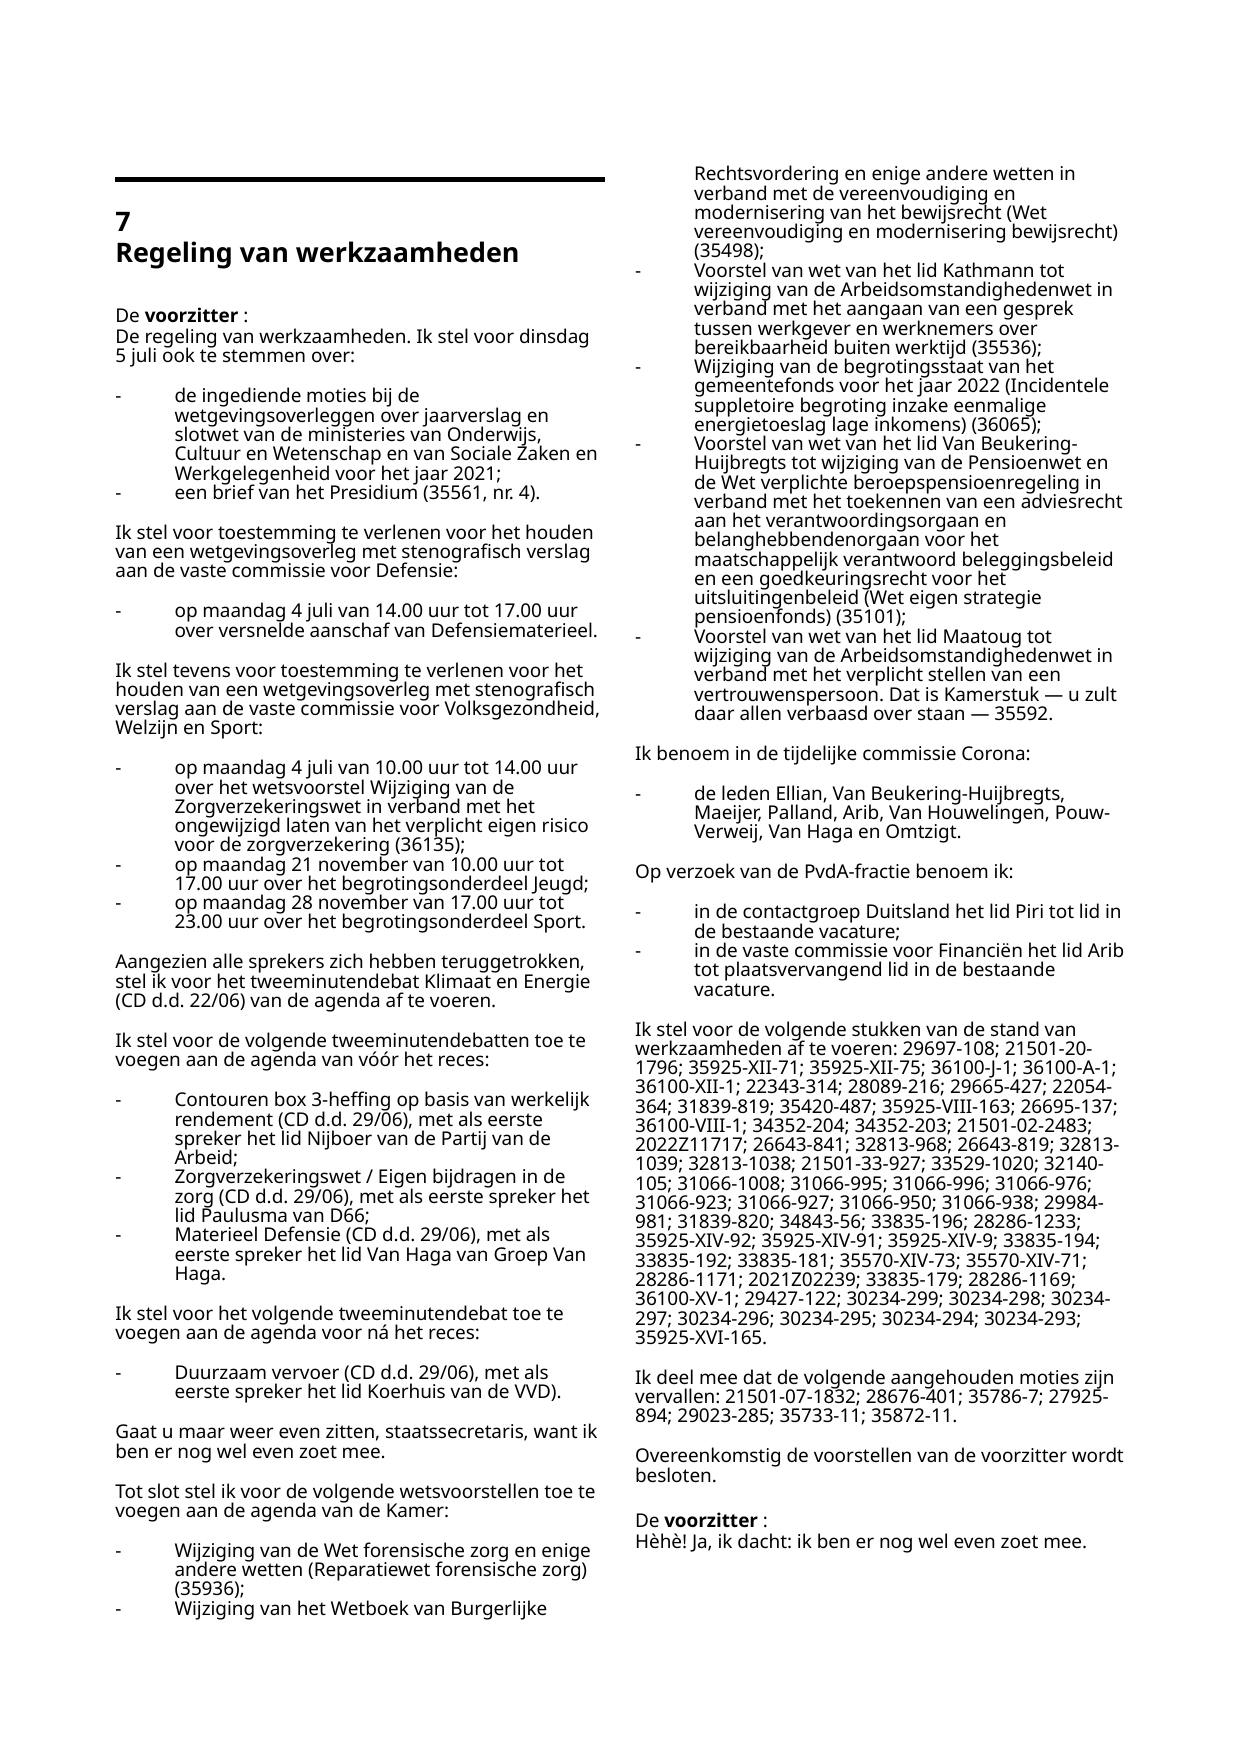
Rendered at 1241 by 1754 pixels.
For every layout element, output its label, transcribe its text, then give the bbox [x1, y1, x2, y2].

text Regeling van werkzaamheden [115, 239, 605, 283]
text Aangezien alle sprekers zich hebben teruggetrokken, stel ik voor het tweeminutendebat Klimaat en Energie (CD d.d. 22/06) van de agenda af te voeren. [115, 953, 605, 1011]
text De voorzitter : [635, 1507, 1125, 1533]
text Op verzoek van de PvdA-fractie benoem ik: [635, 863, 1125, 883]
list Wijziging van het Wetboek van Burgerlijke [115, 1600, 605, 1619]
list Wijziging van de begrotingsstaat van het gemeentefonds voor het jaar 2022 (Incidentele suppletoire begroting inzake eenmalige energietoeslag lage inkomens) (36065); [635, 358, 1125, 435]
text Tot slot stel ik voor de volgende wetsvoorstellen toe te voegen aan de agenda van de Kamer: [115, 1483, 605, 1521]
text Hèhè! Ja, ik dacht: ik ben er nog wel even zoet mee. [635, 1533, 1125, 1552]
list op maandag 4 juli van 10.00 uur tot 14.00 uur over het wetsvoorstel Wijziging van de Zorgverzekeringswet in verband met het ongewijzigd laten van het verplicht eigen risico voor de zorgverzekering (36135); [115, 759, 605, 856]
list Duurzaam vervoer (CD d.d. 29/06), met als eerste spreker het lid Koerhuis van de VVD). [115, 1364, 605, 1403]
text Ik deel mee dat de volgende aangehouden moties zijn vervallen: 21501-07-1832; 28676-401; 35786-7; 27925-894; 29023-285; 35733-11; 35872-11. [635, 1369, 1125, 1427]
list op maandag 28 november van 17.00 uur tot 23.00 uur over het begrotingsonderdeel Sport. [115, 894, 605, 933]
list een brief van het Presidium (35561, nr. 4). [115, 484, 605, 503]
text Ik stel tevens voor toestemming te verlenen voor het houden van een wetgevingsoverleg met stenografisch verslag aan de vaste commissie voor Volksgezondheid, Welzijn en Sport: [115, 662, 605, 739]
text Ik stel voor het volgende tweeminutendebat toe te voegen aan de agenda voor ná het reces: [115, 1305, 605, 1343]
list Rechtsvordering en enige andere wetten in verband met de vereenvoudiging en modernisering van het bewijsrecht (Wet vereenvoudiging en modernisering bewijsrecht) (35498); [635, 165, 1125, 262]
text Overeenkomstig de voorstellen van de voorzitter wordt besloten. [635, 1447, 1125, 1486]
text Ik stel voor de volgende stukken van de stand van werkzaamheden af te voeren: 29697-108; 21501-20-1796; 35925-XII-71; 35925-XII-75; 36100-J-1; 36100-A-1; 36100-XII-1; 22343-314; 28089-216; 29665-427; 22054-364; 31839-819; 35420-487; 35925-VIII-163; 26695-137; 36100-VIII-1; 34352-204; 34352-203; 21501-02-2483; 2022Z11717; 26643-841; 32813-968; 26643-819; 32813-1039; 32813-1038; 21501-33-927; 33529-1020; 32140-105; 31066-1008; 31066-995; 31066-996; 31066-976; 31066-923; 31066-927; 31066-950; 31066-938; 29984-981; 31839-820; 34843-56; 33835-196; 28286-1233; 35925-XIV-92; 35925-XIV-91; 35925-XIV-9; 33835-194; 33835-192; 33835-181; 35570-XIV-73; 35570-XIV-71; 28286-1171; 2021Z02239; 33835-179; 28286-1169; 36100-XV-1; 29427-122; 30234-299; 30234-298; 30234-297; 30234-296; 30234-295; 30234-294; 30234-293; 35925-XVI-165. [635, 1021, 1125, 1348]
list Wijziging van de Wet forensische zorg en enige andere wetten (Reparatiewet forensische zorg) (35936); [115, 1542, 605, 1600]
list Contouren box 3-heffing op basis van werkelijk rendement (CD d.d. 29/06), met als eerste spreker het lid Nijboer van de Partij van de Arbeid; [115, 1091, 605, 1168]
list de ingediende moties bij de wetgevingsoverleggen over jaarverslag en slotwet van de ministeries van Onderwijs, Cultuur en Wetenschap en van Sociale Zaken en Werkgelegenheid voor het jaar 2021; [115, 387, 605, 484]
list in de contactgroep Duitsland het lid Piri tot lid in de bestaande vacature; [635, 903, 1125, 942]
text Ik stel voor de volgende tweeminutendebatten toe te voegen aan de agenda van vóór het reces: [115, 1032, 605, 1071]
list Voorstel van wet van het lid Van Beukering-Huijbregts tot wijziging van de Pensioenwet en de Wet verplichte beroepspensioenregeling in verband met het toekennen van een adviesrecht aan het verantwoordingsorgaan en belanghebbendenorgaan voor het maatschappelijk verantwoord beleggingsbeleid en een goedkeuringsrecht voor het uitsluitingenbeleid (Wet eigen strategie pensioenfonds) (35101); [635, 435, 1125, 628]
list de leden Ellian, Van Beukering-Huijbregts, Maeijer, Palland, Arib, Van Houwelingen, Pouw-Verweij, Van Haga en Omtzigt. [635, 785, 1125, 843]
list in de vaste commissie voor Financiën het lid Arib tot plaatsvervangend lid in de bestaande vacature. [635, 942, 1125, 1000]
list Zorgverzekeringswet / Eigen bijdragen in de zorg (CD d.d. 29/06), met als eerste spreker het lid Paulusma van D66; [115, 1168, 605, 1226]
list op maandag 21 november van 10.00 uur tot 17.00 uur over het begrotingsonderdeel Jeugd; [115, 856, 605, 894]
text De voorzitter : [115, 302, 605, 328]
text 7 [115, 203, 605, 239]
list op maandag 4 juli van 14.00 uur tot 17.00 uur over versnelde aanschaf van Defensiematerieel. [115, 602, 605, 641]
text De regeling van werkzaamheden. Ik stel voor dinsdag 5 juli ook te stemmen over: [115, 328, 605, 367]
list Voorstel van wet van het lid Maatoug tot wijziging van de Arbeidsomstandighedenwet in verband met het verplicht stellen van een vertrouwenspersoon. Dat is Kamerstuk — u zult daar allen verbaasd over staan — 35592. [635, 628, 1125, 724]
text Ik benoem in de tijdelijke commissie Corona: [635, 745, 1125, 764]
list Materieel Defensie (CD d.d. 29/06), met als eerste spreker het lid Van Haga van Groep Van Haga. [115, 1226, 605, 1284]
text Ik stel voor toestemming te verlenen voor het houden van een wetgevingsoverleg met stenografisch verslag aan de vaste commissie voor Defensie: [115, 524, 605, 582]
text Gaat u maar weer even zitten, staatssecretaris, want ik ben er nog wel even zoet mee. [115, 1423, 605, 1462]
list Voorstel van wet van het lid Kathmann tot wijziging van de Arbeidsomstandighedenwet in verband met het aangaan van een gesprek tussen werkgever en werknemers over bereikbaarheid buiten werktijd (35536); [635, 262, 1125, 358]
